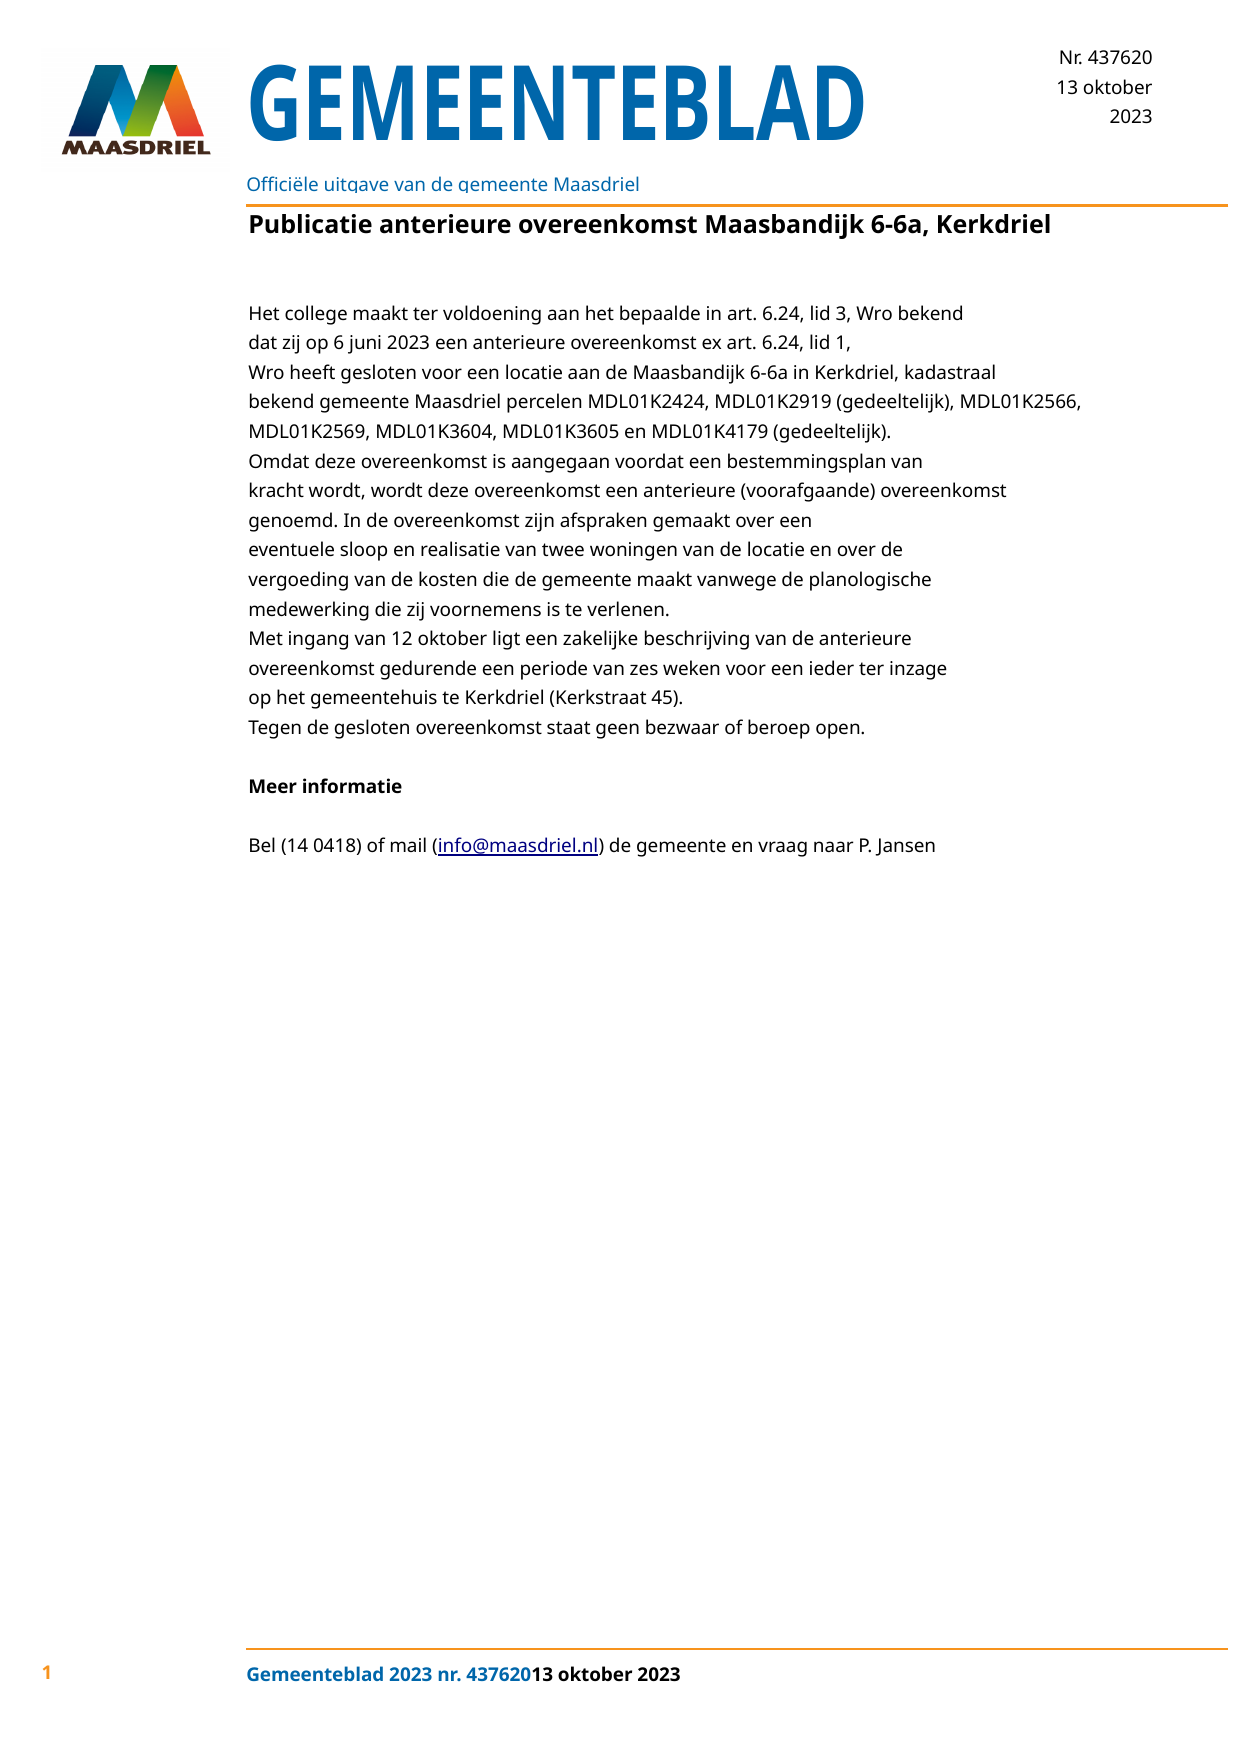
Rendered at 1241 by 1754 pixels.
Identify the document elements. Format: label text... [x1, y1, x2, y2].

text Meer informatie [248, 773, 1152, 799]
text vergoeding van de kosten die de gemeente maakt vanwege de planologische [248, 566, 1152, 592]
text overeenkomst gedurende een periode van zes weken voor een ieder ter inzage [248, 655, 1152, 681]
text eventuele sloop en realisatie van twee woningen van de locatie en over de [248, 537, 1152, 562]
picture [41, 47, 231, 172]
text Met ingang van 12 oktober ligt een zakelijke beschrijving van de anterieure [248, 625, 1152, 651]
text dat zij op 6 juni 2023 een anterieure overeenkomst ex art. 6.24, lid 1, [248, 329, 1152, 355]
text genoemd. In de overeenkomst zijn afspraken gemaakt over een [248, 507, 1152, 533]
text Wro heeft gesloten voor een locatie aan de Maasbandijk 6-6a in Kerkdriel, kadastraal [248, 359, 1152, 385]
text Omdat deze overeenkomst is aangegaan voordat een bestemmingsplan van [248, 448, 1152, 473]
text Het college maakt ter voldoening aan het bepaalde in art. 6.24, lid 3, Wro bekend [248, 300, 1152, 326]
text op het gemeentehuis te Kerkdriel (Kerkstraat 45). [248, 684, 1152, 710]
text Publicatie anterieure overeenkomst Maasbandijk 6-6a, Kerkdriel [248, 207, 1152, 241]
text medewerking die zij voornemens is te verlenen. [248, 596, 1152, 621]
text Bel (14 0418) of mail (info@maasdriel.nl) de gemeente en vraag naar P. Jansen [248, 832, 1152, 858]
text bekend gemeente Maasdriel percelen MDL01K2424, MDL01K2919 (gedeeltelijk), MDL01K2566, MDL01K2569, MDL01K3604, MDL01K3605 en MDL01K4179 (gedeeltelijk). [248, 389, 1152, 444]
text Tegen de gesloten overeenkomst staat geen bezwaar of beroep open. [248, 714, 1152, 740]
text kracht wordt, wordt deze overeenkomst een anterieure (voorafgaande) overeenkomst [248, 477, 1152, 503]
